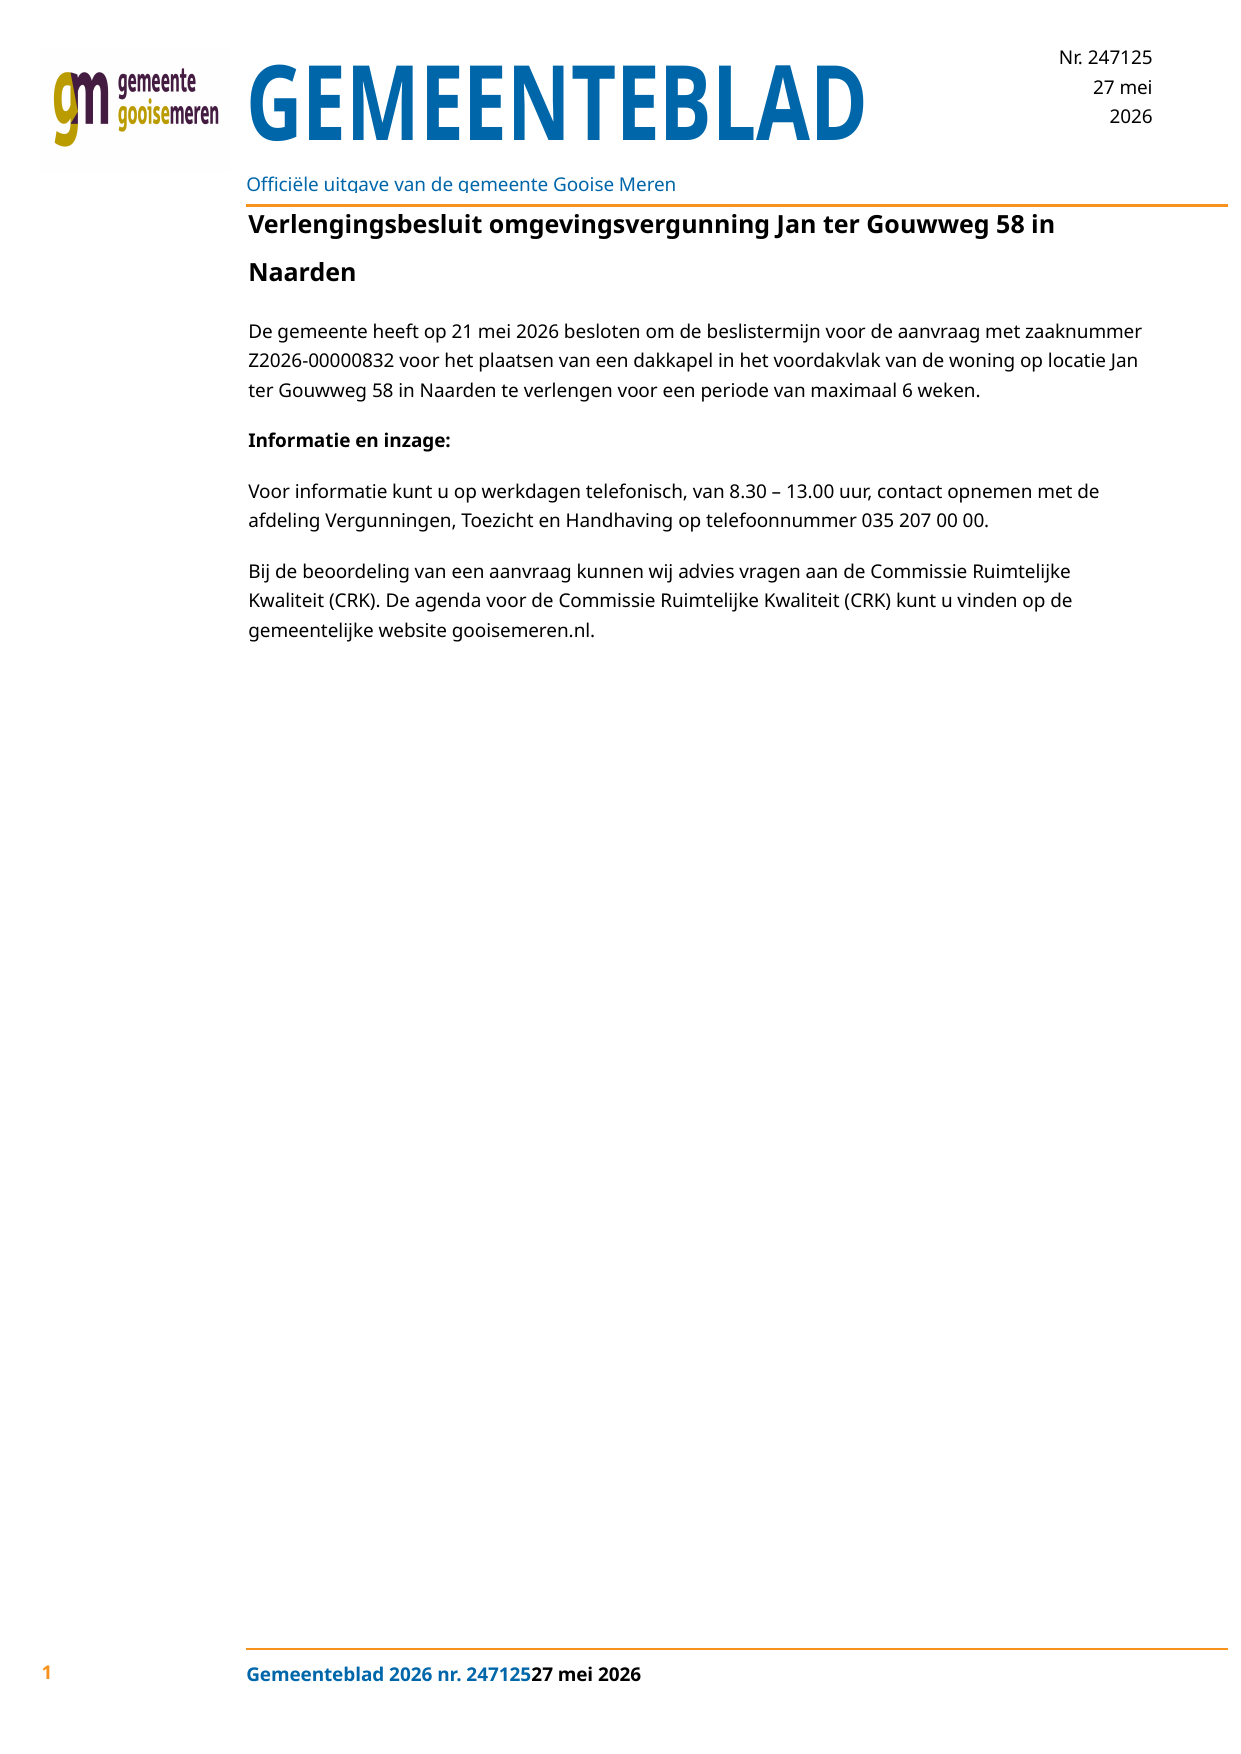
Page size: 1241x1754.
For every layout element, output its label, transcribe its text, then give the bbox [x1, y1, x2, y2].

picture [41, 47, 231, 172]
text Informatie en inzage: [248, 427, 1152, 453]
text Voor informatie kunt u op werkdagen telefonisch, van 8.30 – 13.00 uur, contact opnemen met de afdeling Vergunningen, Toezicht en Handhaving op telefoonnummer 035 207 00 00. [248, 478, 1152, 533]
text De gemeente heeft op 21 mei 2026 besloten om de beslistermijn voor de aanvraag met zaaknummer Z2026-00000832 voor het plaatsen van een dakkapel in het voordakvlak van de woning op locatie Jan ter Gouwweg 58 in Naarden te verlengen voor een periode van maximaal 6 weken. [248, 318, 1152, 403]
text Verlengingsbesluit omgevingsvergunning Jan ter Gouwweg 58 in Naarden [248, 207, 1152, 288]
text Bij de beoordeling van een aanvraag kunnen wij advies vragen aan de Commissie Ruimtelijke Kwaliteit (CRK). De agenda voor de Commissie Ruimtelijke Kwaliteit (CRK) kunt u vinden op de gemeentelijke website gooisemeren.nl. [248, 558, 1152, 643]
